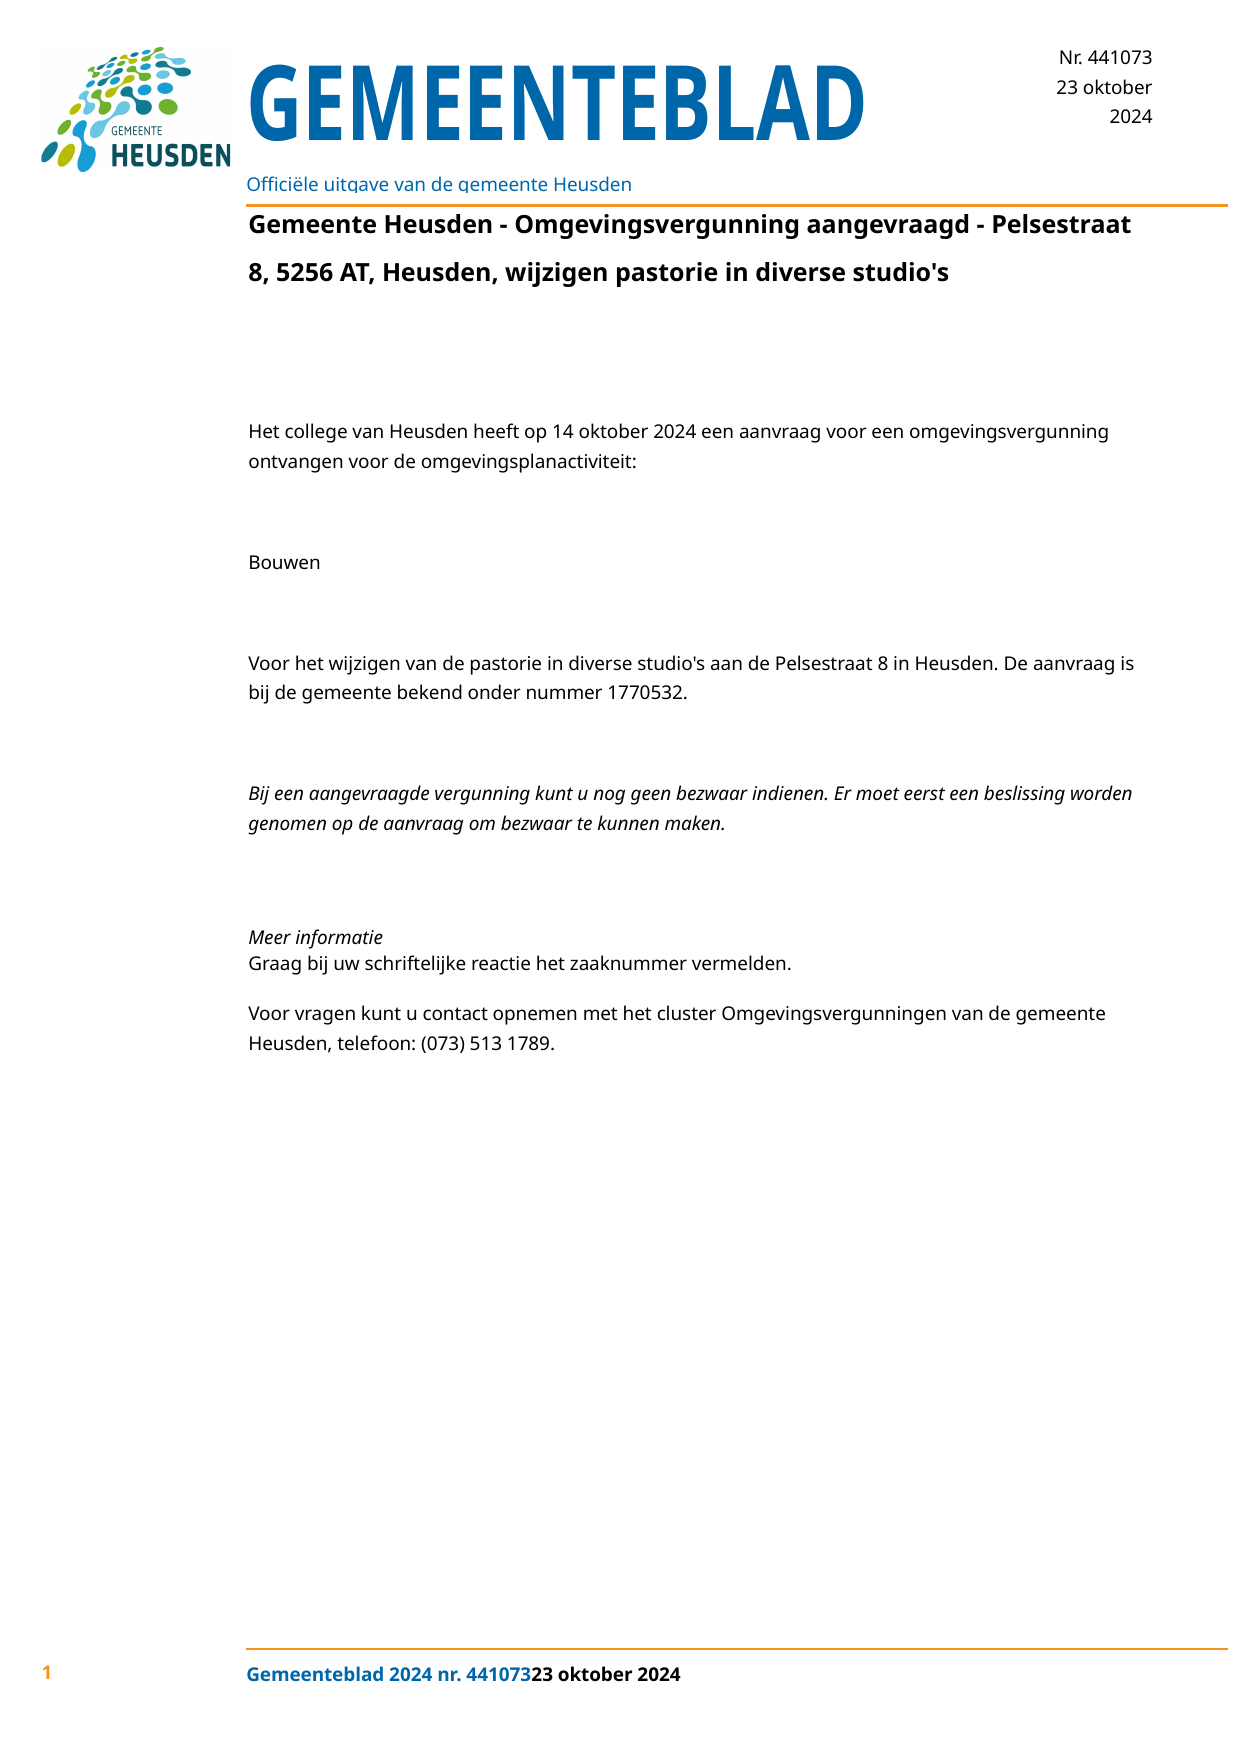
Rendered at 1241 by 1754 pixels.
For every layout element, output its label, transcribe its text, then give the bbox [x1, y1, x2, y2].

text Bij een aangevraagde vergunning kunt u nog geen bezwaar indienen. Er moet eerst een beslissing worden genomen op de aanvraag om bezwaar te kunnen maken. [248, 780, 1152, 836]
text Meer informatie [248, 924, 1152, 950]
text Graag bij uw schriftelijke reactie het zaaknummer vermelden. [248, 950, 1152, 976]
text Het college van Heusden heeft op 14 oktober 2024 een aanvraag voor een omgevingsvergunning ontvangen voor de omgevingsplanactiviteit: [248, 419, 1152, 474]
text Voor vragen kunt u contact opnemen met het cluster Omgevingsvergunningen van de gemeente Heusden, telefoon: (073) 513 1789. [248, 1001, 1152, 1056]
text Voor het wijzigen van de pastorie in diverse studio's aan de Pelsestraat 8 in Heusden. De aanvraag is bij de gemeente bekend onder nummer 1770532. [248, 650, 1152, 705]
text Gemeente Heusden - Omgevingsvergunning aangevraagd - Pelsestraat 8, 5256 AT, Heusden, wijzigen pastorie in diverse studio's [248, 207, 1152, 288]
text Bouwen [248, 549, 1152, 575]
picture [41, 47, 231, 172]
